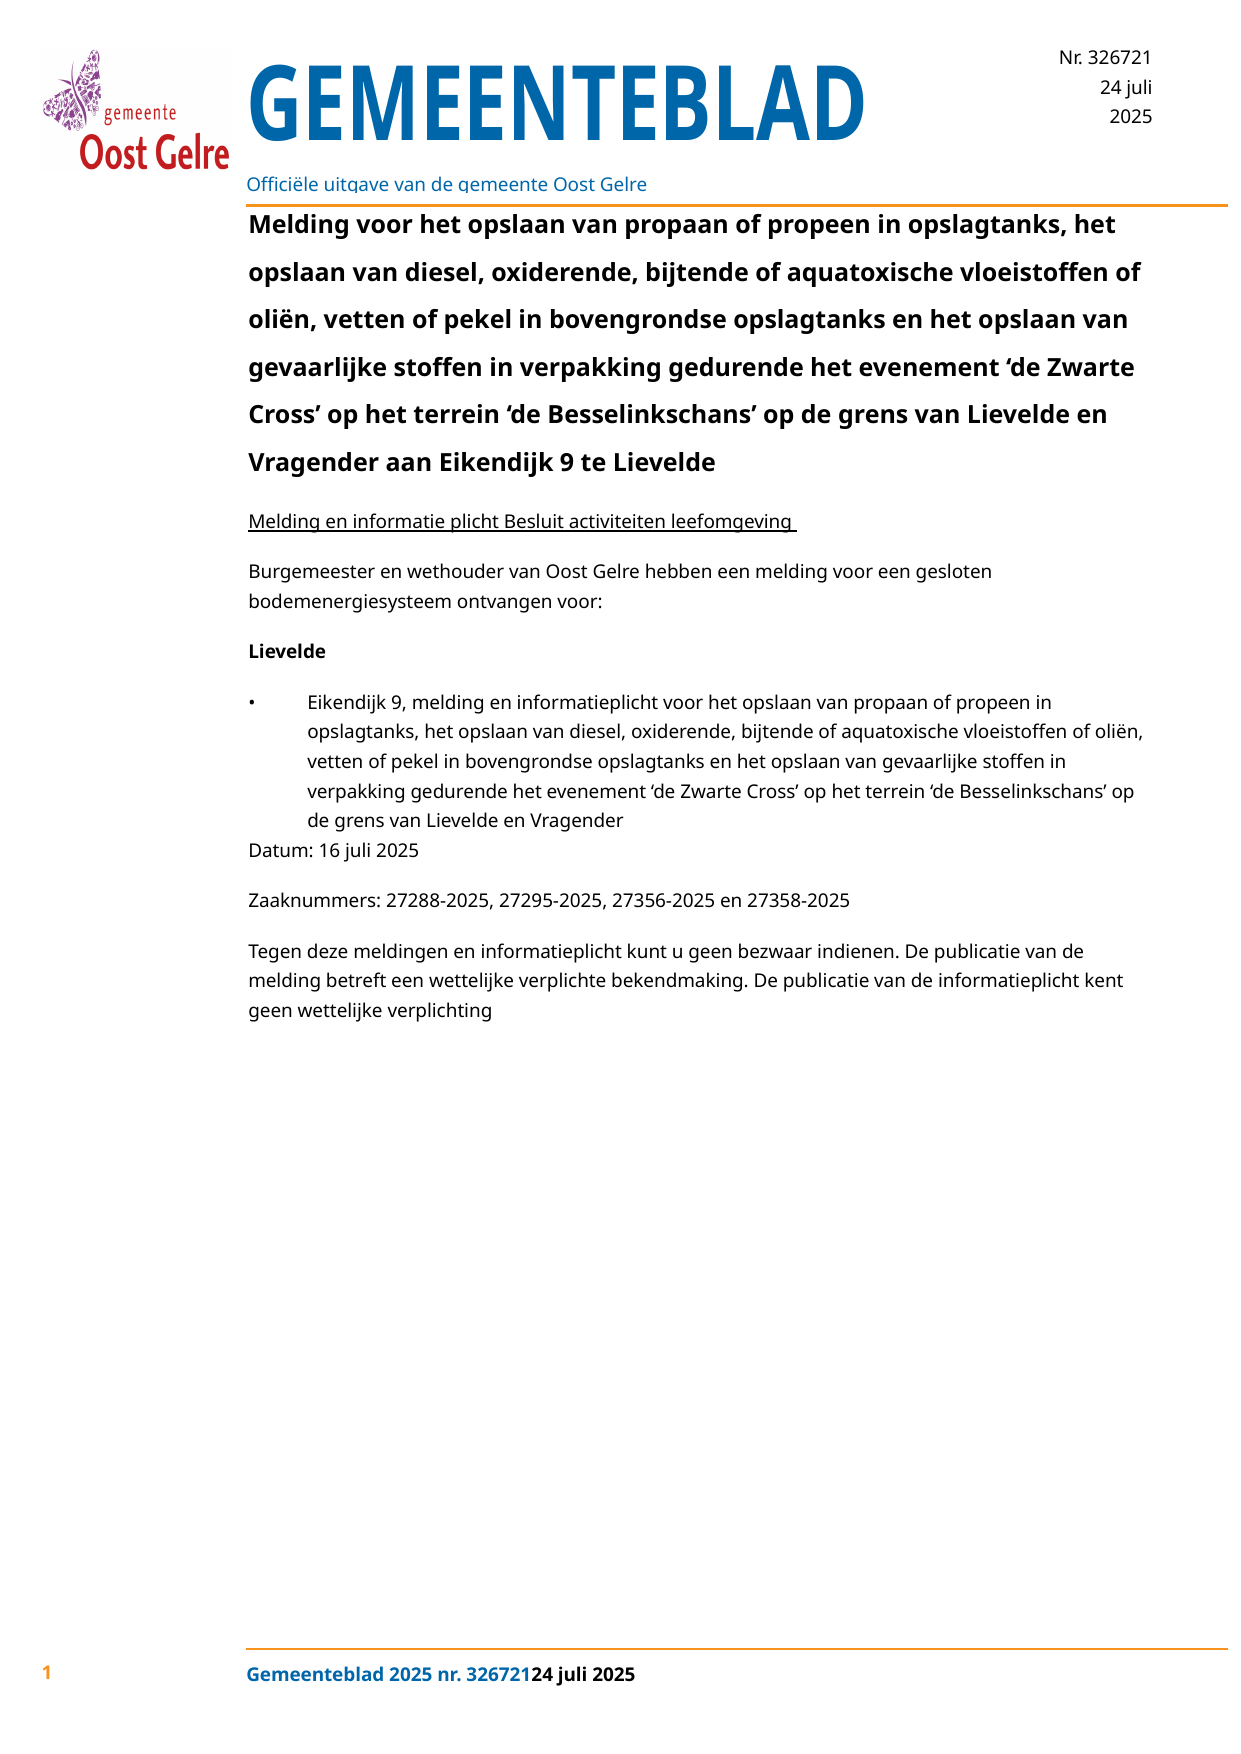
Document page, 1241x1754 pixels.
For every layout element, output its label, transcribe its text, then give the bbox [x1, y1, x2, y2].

picture [41, 47, 231, 172]
text Zaaknummers: 27288-2025, 27295-2025, 27356-2025 en 27358-2025 [248, 887, 1152, 913]
text Datum: 16 juli 2025 [248, 837, 1152, 863]
text Melding voor het opslaan van propaan of propeen in opslagtanks, het opslaan van diesel, oxiderende, bijtende of aquatoxische vloeistoffen of oliën, vetten of pekel in bovengrondse opslagtanks en het opslaan van gevaarlijke stoffen in verpakking gedurende het evenement ‘de Zwarte Cross’ op het terrein ‘de Besselinkschans’ op de grens van Lievelde en Vragender aan Eikendijk 9 te Lievelde [248, 207, 1152, 479]
list Eikendijk 9, melding en informatieplicht voor het opslaan van propaan of propeen in opslagtanks, het opslaan van diesel, oxiderende, bijtende of aquatoxische vloeistoffen of oliën, vetten of pekel in bovengrondse opslagtanks en het opslaan van gevaarlijke stoffen in verpakking gedurende het evenement ‘de Zwarte Cross’ op het terrein ‘de Besselinkschans’ op de grens van Lievelde en Vragender [248, 689, 1152, 833]
text Tegen deze meldingen en informatieplicht kunt u geen bezwaar indienen. De publicatie van de melding betreft een wettelijke verplichte bekendmaking. De publicatie van de informatieplicht kent geen wettelijke verplichting [248, 938, 1152, 1023]
text Melding en informatie plicht Besluit activiteiten leefomgeving [248, 508, 1152, 534]
text Burgemeester en wethouder van Oost Gelre hebben een melding voor een gesloten bodemenergiesysteem ontvangen voor: [248, 559, 1152, 614]
text Lievelde [248, 639, 1152, 664]
